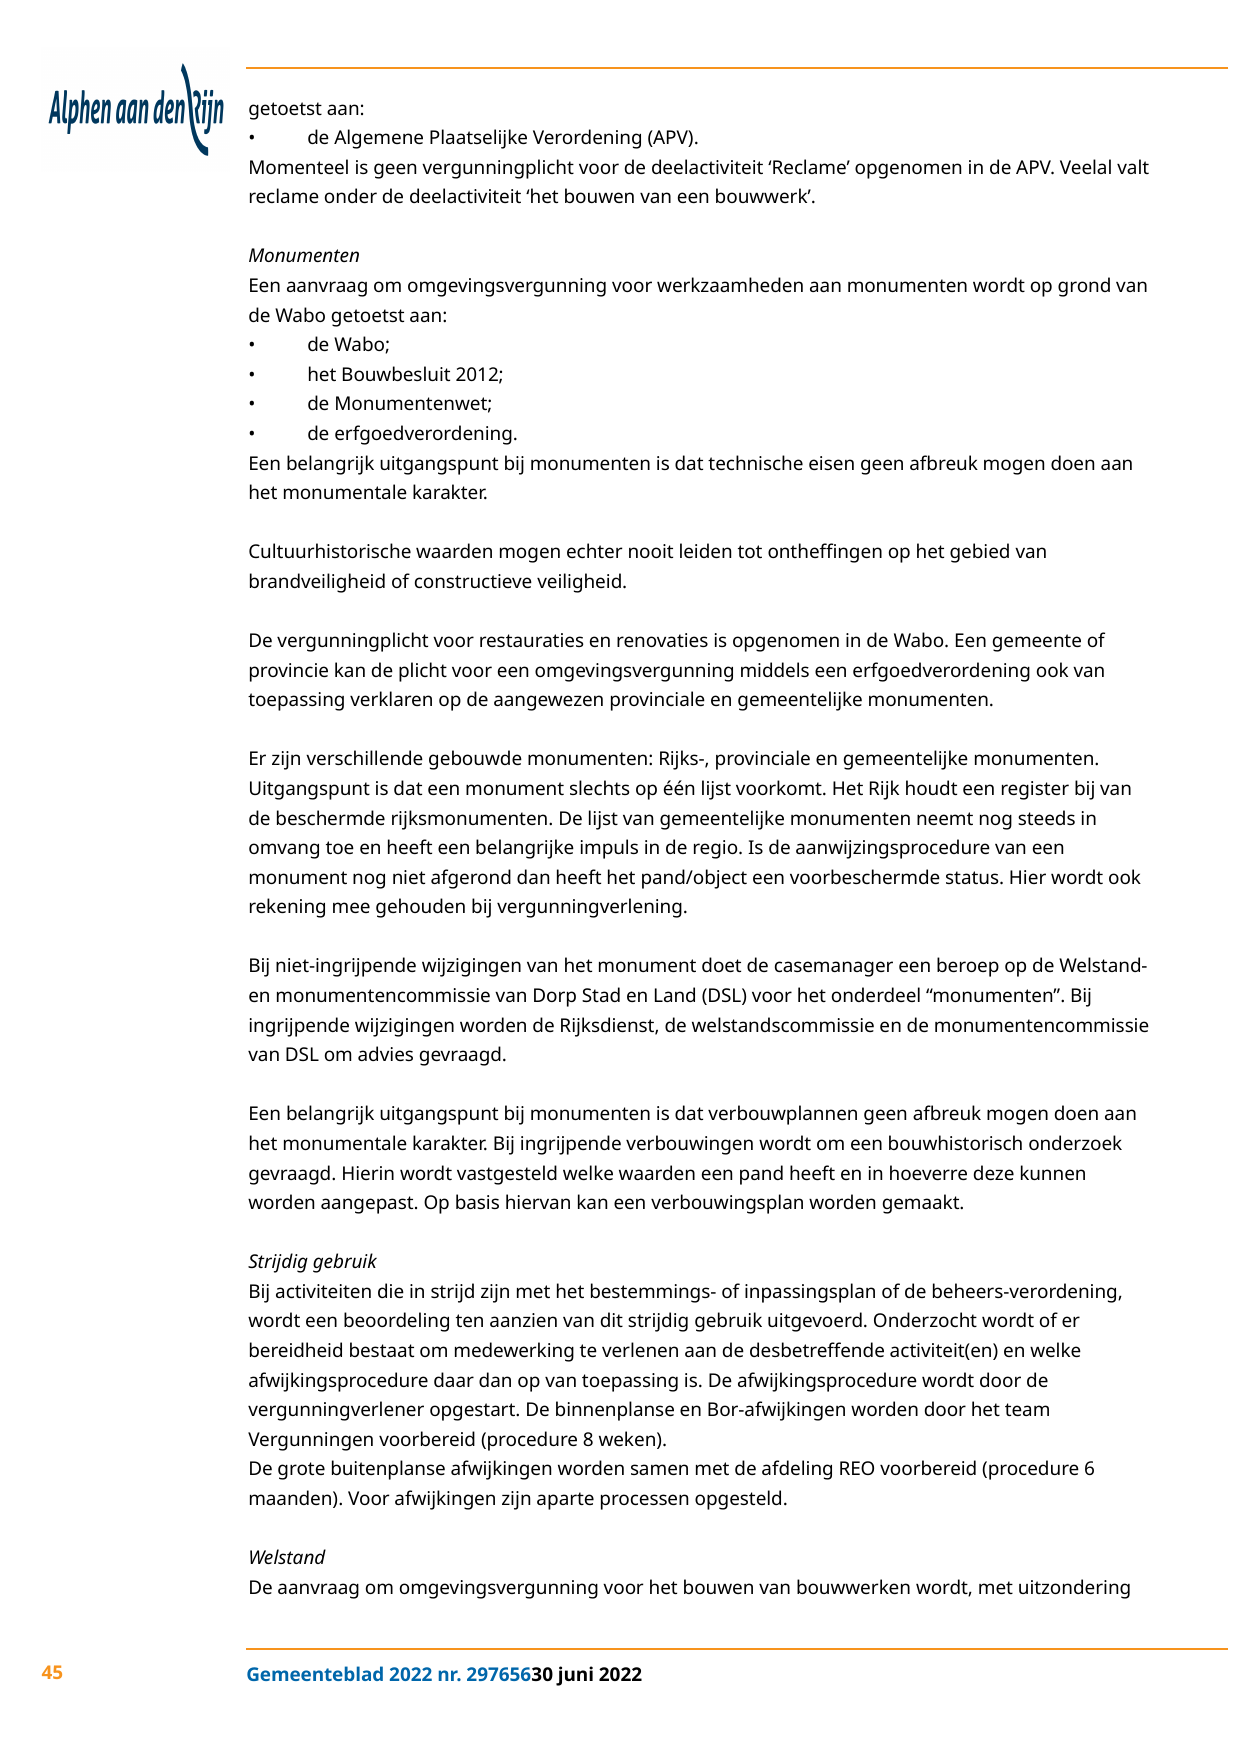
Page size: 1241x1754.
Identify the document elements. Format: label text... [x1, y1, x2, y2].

text Welstand [248, 1544, 1152, 1570]
text getoetst aan: [248, 95, 1152, 121]
list het Bouwbesluit 2012; [248, 361, 1152, 387]
list de Algemene Plaatselijke Verordening (APV). [248, 124, 1152, 150]
list de erfgoedverordening. [248, 420, 1152, 446]
text Momenteel is geen vergunningplicht voor de deelactiviteit ‘Reclame’ opgenomen in de APV. Veelal valt reclame onder de deelactiviteit ‘het bouwen van een bouwwerk’. [248, 154, 1152, 209]
text Een belangrijk uitgangspunt bij monumenten is dat verbouwplannen geen afbreuk mogen doen aan het monumentale karakter. Bij ingrijpende verbouwingen wordt om een bouwhistorisch onderzoek gevraagd. Hierin wordt vastgesteld welke waarden een pand heeft en in hoeverre deze kunnen worden aangepast. Op basis hiervan kan een verbouwingsplan worden gemaakt. [248, 1101, 1152, 1215]
text Er zijn verschillende gebouwde monumenten: Rijks-, provinciale en gemeentelijke monumenten. Uitgangspunt is dat een monument slechts op één lijst voorkomt. Het Rijk houdt een register bij van de beschermde rijksmonumenten. De lijst van gemeentelijke monumenten neemt nog steeds in omvang toe en heeft een belangrijke impuls in de regio. Is de aanwijzingsprocedure van een monument nog niet afgerond dan heeft het pand/object een voorbeschermde status. Hier wordt ook rekening mee gehouden bij vergunningverlening. [248, 746, 1152, 919]
text Cultuurhistorische waarden mogen echter nooit leiden tot ontheffingen op het gebied van brandveiligheid of constructieve veiligheid. [248, 538, 1152, 594]
text Een belangrijk uitgangspunt bij monumenten is dat technische eisen geen afbreuk mogen doen aan het monumentale karakter. [248, 450, 1152, 505]
text Strijdig gebruik [248, 1248, 1152, 1274]
text Een aanvraag om omgevingsvergunning voor werkzaamheden aan monumenten wordt op grond van de Wabo getoetst aan: [248, 272, 1152, 328]
picture [41, 47, 231, 172]
text Bij activiteiten die in strijd zijn met het bestemmings- of inpassingsplan of de beheers-verordening, wordt een beoordeling ten aanzien van dit strijdig gebruik uitgevoerd. Onderzocht wordt of er bereidheid bestaat om medewerking te verlenen aan de desbetreffende activiteit(en) en welke afwijkingsprocedure daar dan op van toepassing is. De afwijkingsprocedure wordt door de vergunningverlener opgestart. De binnenplanse en Bor-afwijkingen worden door het team Vergunningen voorbereid (procedure 8 weken). [248, 1278, 1152, 1452]
text De grote buitenplanse afwijkingen worden samen met de afdeling REO voorbereid (procedure 6 maanden). Voor afwijkingen zijn aparte processen opgesteld. [248, 1456, 1152, 1511]
list de Monumentenwet; [248, 391, 1152, 416]
text De aanvraag om omgevingsvergunning voor het bouwen van bouwwerken wordt, met uitzondering [248, 1574, 1152, 1600]
list de Wabo; [248, 331, 1152, 357]
text De vergunningplicht voor restauraties en renovaties is opgenomen in de Wabo. Een gemeente of provincie kan de plicht voor een omgevingsvergunning middels een erfgoedverordening ook van toepassing verklaren op de aangewezen provinciale en gemeentelijke monumenten. [248, 627, 1152, 712]
text Bij niet-ingrijpende wijzigingen van het monument doet de casemanager een beroep op de Welstand- en monumentencommissie van Dorp Stad en Land (DSL) voor het onderdeel “monumenten”. Bij ingrijpende wijzigingen worden de Rijksdienst, de welstandscommissie en de monumentencommissie van DSL om advies gevraagd. [248, 953, 1152, 1067]
text Monumenten [248, 243, 1152, 268]
